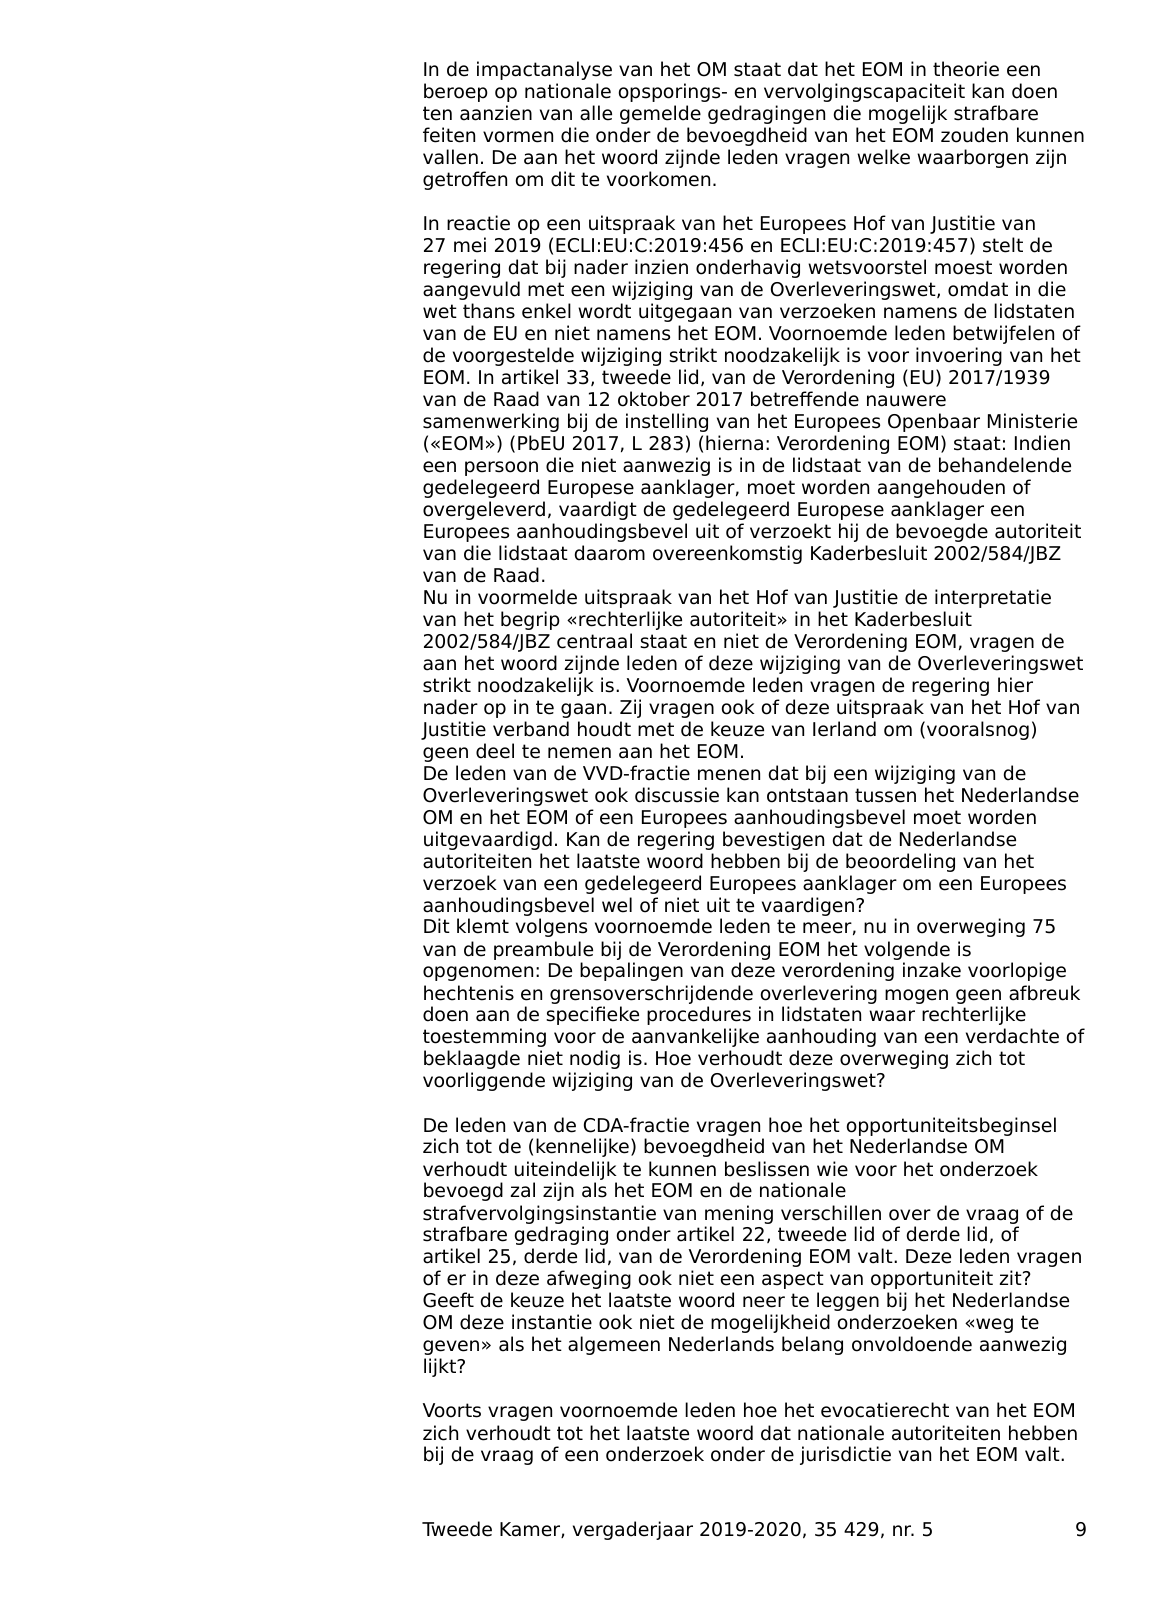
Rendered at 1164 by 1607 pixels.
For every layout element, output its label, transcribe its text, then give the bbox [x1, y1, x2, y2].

text Voorts vragen voornoemde leden hoe het evocatierecht van het EOM zich verhoudt tot het laatste woord dat nationale autoriteiten hebben bij de vraag of een onderzoek onder de jurisdictie van het EOM valt. [422, 1400, 1087, 1466]
text In de impactanalyse van het OM staat dat het EOM in theorie een beroep op nationale opsporings- en vervolgingscapaciteit kan doen ten aanzien van alle gemelde gedragingen die mogelijk strafbare feiten vormen die onder de bevoegdheid van het EOM zouden kunnen vallen. De aan het woord zijnde leden vragen welke waarborgen zijn getroffen om dit te voorkomen. [422, 59, 1087, 191]
text Dit klemt volgens voornoemde leden te meer, nu in overweging 75 van de preambule bij de Verordening EOM het volgende is opgenomen: De bepalingen van deze verordening inzake voorlopige hechtenis en grensoverschrijdende overlevering mogen geen afbreuk doen aan de specifieke procedures in lidstaten waar rechterlijke toestemming voor de aanvankelijke aanhouding van een verdachte of beklaagde niet nodig is. Hoe verhoudt deze overweging zich tot voorliggende wijziging van de Overleveringswet? [422, 916, 1087, 1092]
text De leden van de VVD-fractie menen dat bij een wijziging van de Overleveringswet ook discussie kan ontstaan tussen het Nederlandse OM en het EOM of een Europees aanhoudingsbevel moet worden uitgevaardigd. Kan de regering bevestigen dat de Nederlandse autoriteiten het laatste woord hebben bij de beoordeling van het verzoek van een gedelegeerd Europees aanklager om een Europees aanhoudingsbevel wel of niet uit te vaardigen? [422, 763, 1087, 916]
text De leden van de CDA-fractie vragen hoe het opportuniteitsbeginsel zich tot de (kennelijke) bevoegdheid van het Nederlandse OM verhoudt uiteindelijk te kunnen beslissen wie voor het onderzoek bevoegd zal zijn als het EOM en de nationale strafvervolgingsinstantie van mening verschillen over de vraag of de strafbare gedraging onder artikel 22, tweede lid of derde lid, of artikel 25, derde lid, van de Verordening EOM valt. Deze leden vragen of er in deze afweging ook niet een aspect van opportuniteit zit? Geeft de keuze het laatste woord neer te leggen bij het Nederlandse OM deze instantie ook niet de mogelijkheid onderzoeken «weg te geven» als het algemeen Nederlands belang onvoldoende aanwezig lijkt? [422, 1114, 1087, 1378]
text In reactie op een uitspraak van het Europees Hof van Justitie van 27 mei 2019 (ECLI:EU:C:2019:456 en ECLI:EU:C:2019:457) stelt de regering dat bij nader inzien onderhavig wetsvoorstel moest worden aangevuld met een wijziging van de Overleveringswet, omdat in die wet thans enkel wordt uitgegaan van verzoeken namens de lidstaten van de EU en niet namens het EOM. Voornoemde leden betwijfelen of de voorgestelde wijziging strikt noodzakelijk is voor invoering van het EOM. In artikel 33, tweede lid, van de Verordening (EU) 2017/1939 van de Raad van 12 oktober 2017 betreffende nauwere samenwerking bij de instelling van het Europees Openbaar Ministerie («EOM») (PbEU 2017, L 283) (hierna: Verordening EOM) staat: Indien een persoon die niet aanwezig is in de lidstaat van de behandelende gedelegeerd Europese aanklager, moet worden aangehouden of overgeleverd, vaardigt de gedelegeerd Europese aanklager een Europees aanhoudingsbevel uit of verzoekt hij de bevoegde autoriteit van die lidstaat daarom overeenkomstig Kaderbesluit 2002/584/JBZ van de Raad. [422, 213, 1087, 587]
text Nu in voormelde uitspraak van het Hof van Justitie de interpretatie van het begrip «rechterlijke autoriteit» in het Kaderbesluit 2002/584/JBZ centraal staat en niet de Verordening EOM, vragen de aan het woord zijnde leden of deze wijziging van de Overleveringswet strikt noodzakelijk is. Voornoemde leden vragen de regering hier nader op in te gaan. Zij vragen ook of deze uitspraak van het Hof van Justitie verband houdt met de keuze van Ierland om (vooralsnog) geen deel te nemen aan het EOM. [422, 587, 1087, 763]
